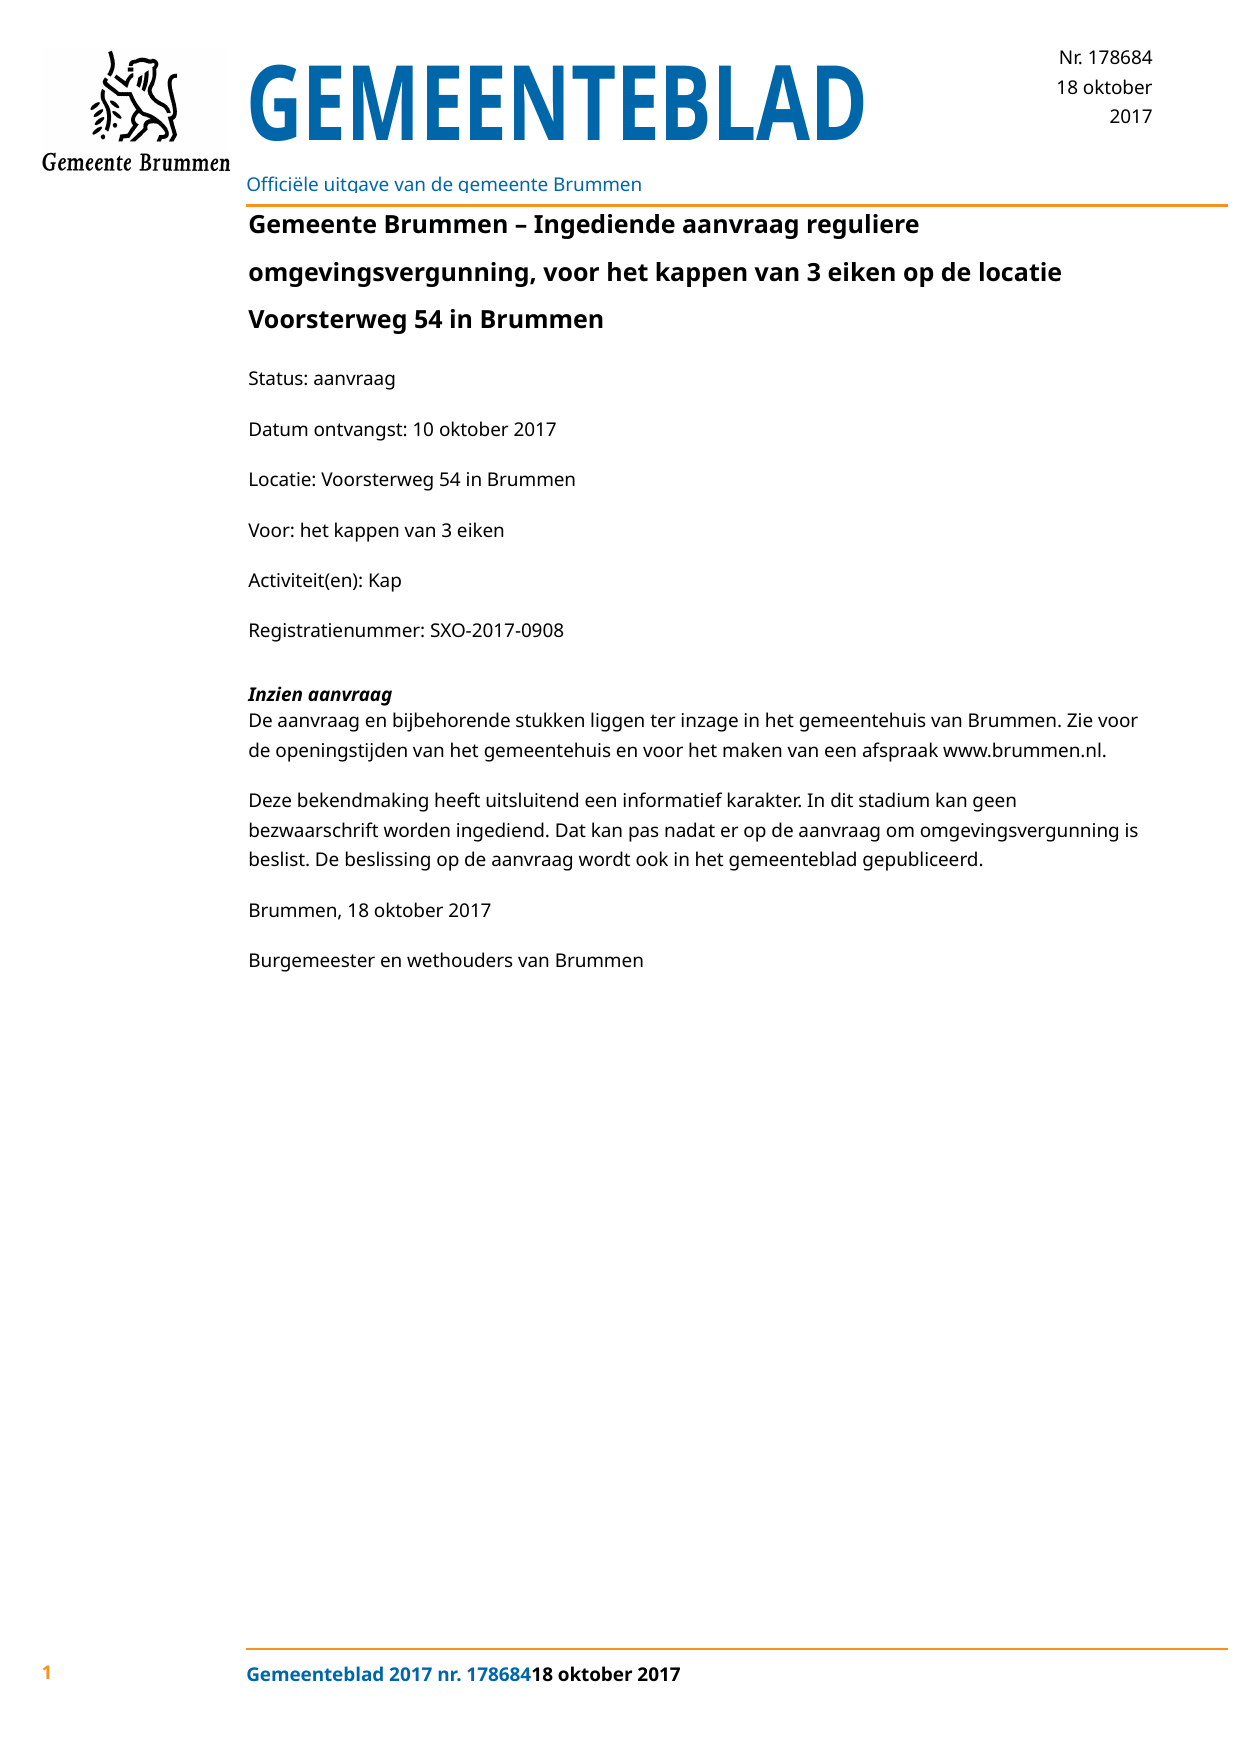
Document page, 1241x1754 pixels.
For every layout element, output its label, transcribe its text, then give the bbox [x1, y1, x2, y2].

picture [41, 47, 231, 172]
text Status: aanvraag [248, 366, 1152, 391]
text Activiteit(en): Kap [248, 567, 1152, 593]
text De aanvraag en bijbehorende stukken liggen ter inzage in het gemeentehuis van Brummen. Zie voor de openingstijden van het gemeentehuis en voor het maken van een afspraak www.brummen.nl. [248, 707, 1152, 763]
text Gemeente Brummen – Ingediende aanvraag reguliere omgevingsvergunning, voor het kappen van 3 eiken op de locatie Voorsterweg 54 in Brummen [248, 207, 1152, 336]
text Voor: het kappen van 3 eiken [248, 517, 1152, 542]
text Locatie: Voorsterweg 54 in Brummen [248, 466, 1152, 492]
text Datum ontvangst: 10 oktober 2017 [248, 416, 1152, 442]
text Registratienummer: SXO-2017-0908 [248, 618, 1152, 643]
text Burgemeester en wethouders van Brummen [248, 947, 1152, 973]
text Deze bekendmaking heeft uitsluitend een informatief karakter. In dit stadium kan geen bezwaarschrift worden ingediend. Dat kan pas nadat er op de aanvraag om omgevingsvergunning is beslist. De beslissing op de aanvraag wordt ook in het gemeenteblad gepubliceerd. [248, 787, 1152, 872]
text Inzien aanvraag [248, 682, 1152, 707]
text Brummen, 18 oktober 2017 [248, 897, 1152, 923]
